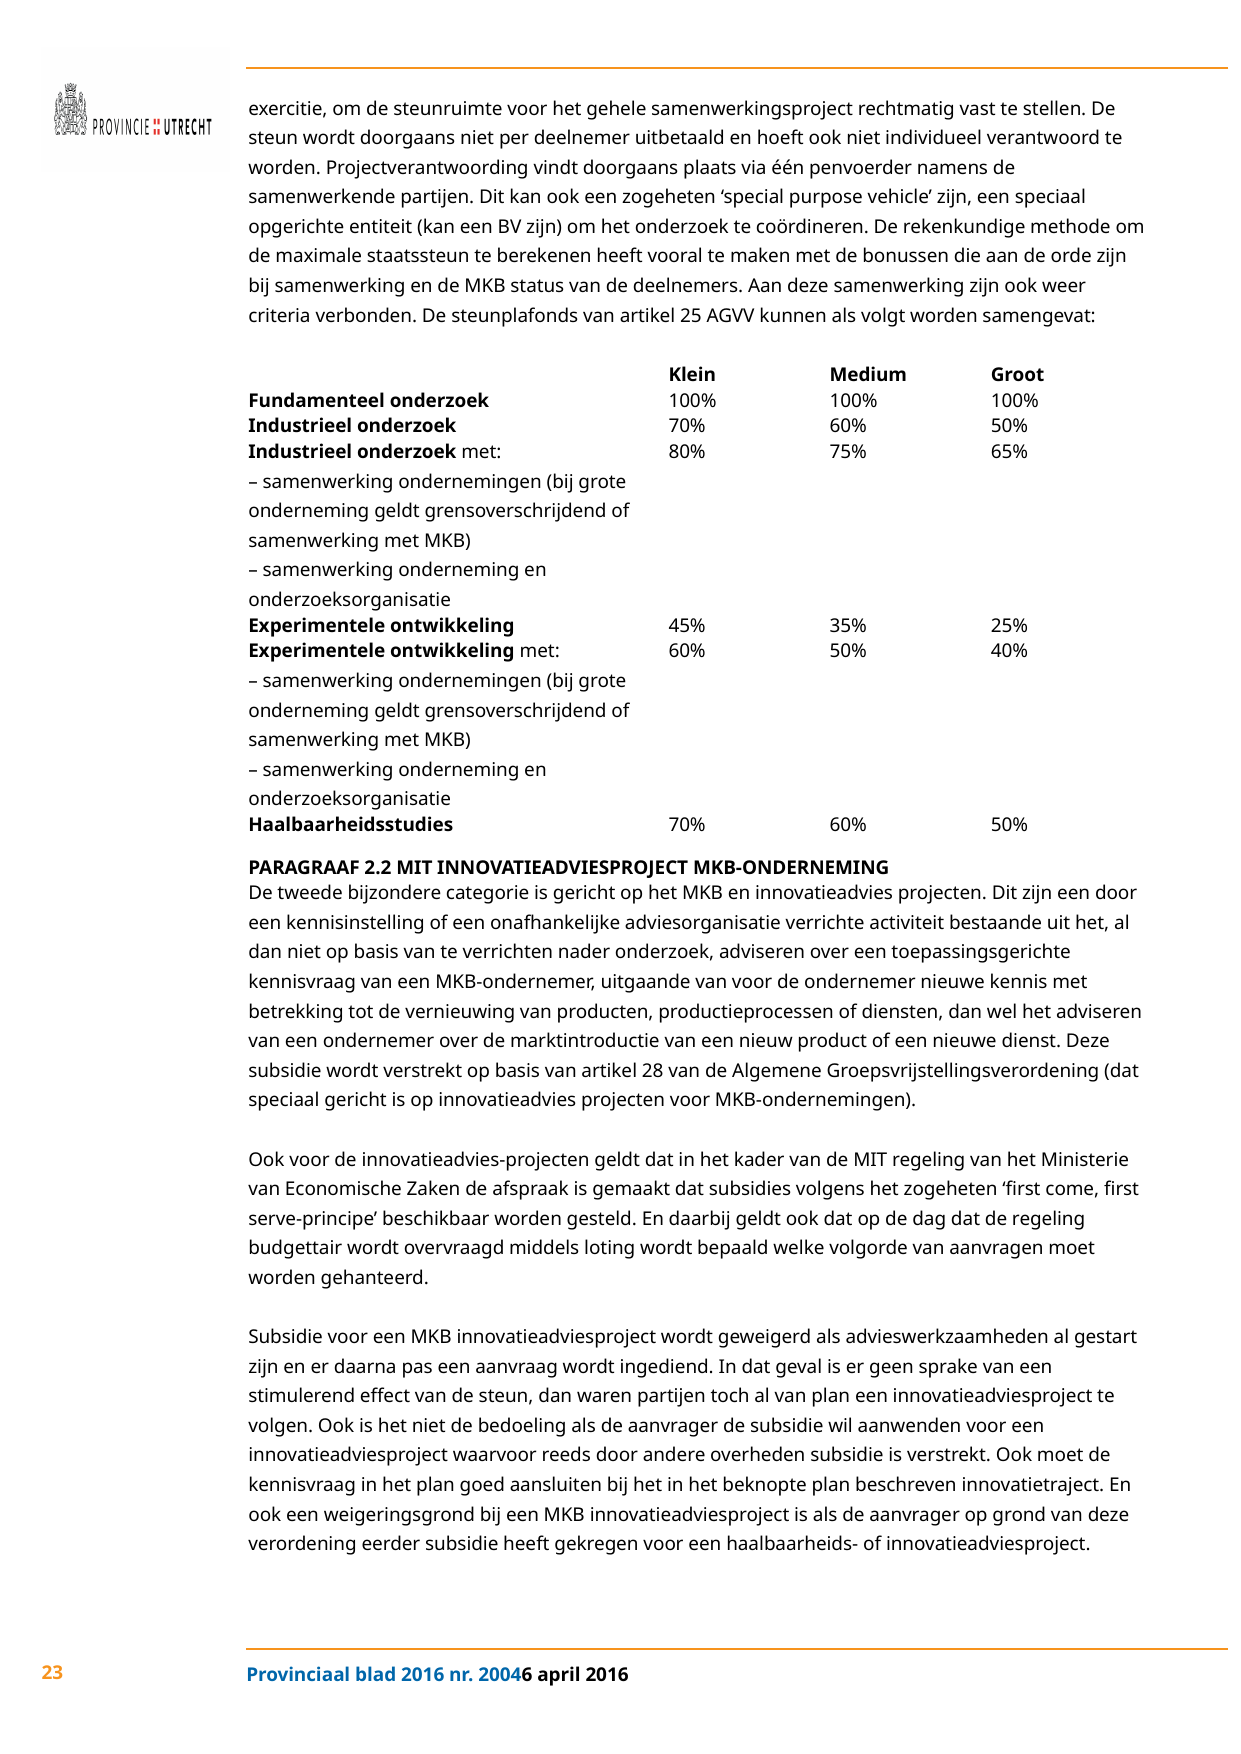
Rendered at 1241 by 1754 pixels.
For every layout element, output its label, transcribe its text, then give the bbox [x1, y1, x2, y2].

table_cell 25% [991, 612, 1152, 638]
table_cell 65% [991, 438, 1152, 612]
table_cell 50% [991, 413, 1152, 438]
text Subsidie voor een MKB innovatieadviesproject wordt geweigerd als advieswerkzaamheden al gestart zijn en er daarna pas een aanvraag wordt ingediend. In dat geval is er geen sprake van een stimulerend effect van de steun, dan waren partijen toch al van plan een innovatieadviesproject te volgen. Ook is het niet de bedoeling als de aanvrager de subsidie wil aanwenden voor een innovatieadviesproject waarvoor reeds door andere overheden subsidie is verstrekt. Ook moet de kennisvraag in het plan goed aansluiten bij het in het beknopte plan beschreven innovatietraject. En ook een weigeringsgrond bij een MKB innovatieadviesproject is als de aanvrager op grond van deze verordening eerder subsidie heeft gekregen voor een haalbaarheids- of innovatieadviesproject. [248, 1323, 1152, 1556]
table_cell 50% [829, 638, 991, 811]
text De tweede bijzondere categorie is gericht op het MKB en innovatieadvies projecten. Dit zijn een door een kennisinstelling of een onafhankelijke adviesorganisatie verrichte activiteit bestaande uit het, al dan niet op basis van te verrichten nader onderzoek, adviseren over een toepassingsgerichte kennisvraag van een MKB-ondernemer, uitgaande van voor de ondernemer nieuwe kennis met betrekking tot de vernieuwing van producten, productieprocessen of diensten, dan wel het adviseren van een ondernemer over de marktintroductie van een nieuw product of een nieuwe dienst. Deze subsidie wordt verstrekt op basis van artikel 28 van de Algemene Groepsvrijstellingsverordening (dat speciaal gericht is op innovatieadvies projecten voor MKB-ondernemingen). [248, 879, 1152, 1112]
table_cell 45% [668, 612, 829, 638]
table_cell Fundamenteel onderzoek [248, 387, 668, 413]
table_cell 75% [829, 438, 991, 612]
table_cell Experimentele ontwikkeling [248, 612, 668, 638]
table_cell 60% [829, 811, 991, 837]
table_cell 60% [829, 413, 991, 438]
table_cell 100% [829, 387, 991, 413]
table_header Groot [991, 361, 1152, 387]
table_cell 40% [991, 638, 1152, 811]
table_cell 70% [668, 811, 829, 837]
table_header Klein [668, 361, 829, 387]
table_header Medium [829, 361, 991, 387]
table_cell 35% [829, 612, 991, 638]
table_cell 60% [668, 638, 829, 811]
table_cell Industrieel onderzoek [248, 413, 668, 438]
table_cell Industrieel onderzoek met: – samenwerking ondernemingen (bij grote onderneming geldt grensoverschrijdend of samenwerking met MKB) – samenwerking onderneming en onderzoeksorganisatie [248, 438, 668, 612]
table_cell 80% [668, 438, 829, 612]
table_cell Experimentele ontwikkeling met: – samenwerking ondernemingen (bij grote onderneming geldt grensoverschrijdend of samenwerking met MKB) – samenwerking onderneming en onderzoeksorganisatie [248, 638, 668, 811]
picture [41, 47, 231, 172]
table_header [248, 361, 668, 387]
table_cell 50% [991, 811, 1152, 837]
text Ook voor de innovatieadvies-projecten geldt dat in het kader van de MIT regeling van het Ministerie van Economische Zaken de afspraak is gemaakt dat subsidies volgens het zogeheten ‘first come, first serve-principe’ beschikbaar worden gesteld. En daarbij geldt ook dat op de dag dat de regeling budgettair wordt overvraagd middels loting wordt bepaald welke volgorde van aanvragen moet worden gehanteerd. [248, 1146, 1152, 1290]
table_cell 70% [668, 413, 829, 438]
text PARAGRAAF 2.2 MIT INNOVATIEADVIESPROJECT MKB-ONDERNEMING [248, 854, 1152, 879]
table_cell 100% [991, 387, 1152, 413]
table_cell Haalbaarheidsstudies [248, 811, 668, 837]
table_cell 100% [668, 387, 829, 413]
text exercitie, om de steunruimte voor het gehele samenwerkingsproject rechtmatig vast te stellen. De steun wordt doorgaans niet per deelnemer uitbetaald en hoeft ook niet individueel verantwoord te worden. Projectverantwoording vindt doorgaans plaats via één penvoerder namens de samenwerkende partijen. Dit kan ook een zogeheten ‘special purpose vehicle’ zijn, een speciaal opgerichte entiteit (kan een BV zijn) om het onderzoek te coördineren. De rekenkundige methode om de maximale staatssteun te berekenen heeft vooral te maken met de bonussen die aan de orde zijn bij samenwerking en de MKB status van de deelnemers. Aan deze samenwerking zijn ook weer criteria verbonden. De steunplafonds van artikel 25 AGVV kunnen als volgt worden samengevat: [248, 95, 1152, 328]
